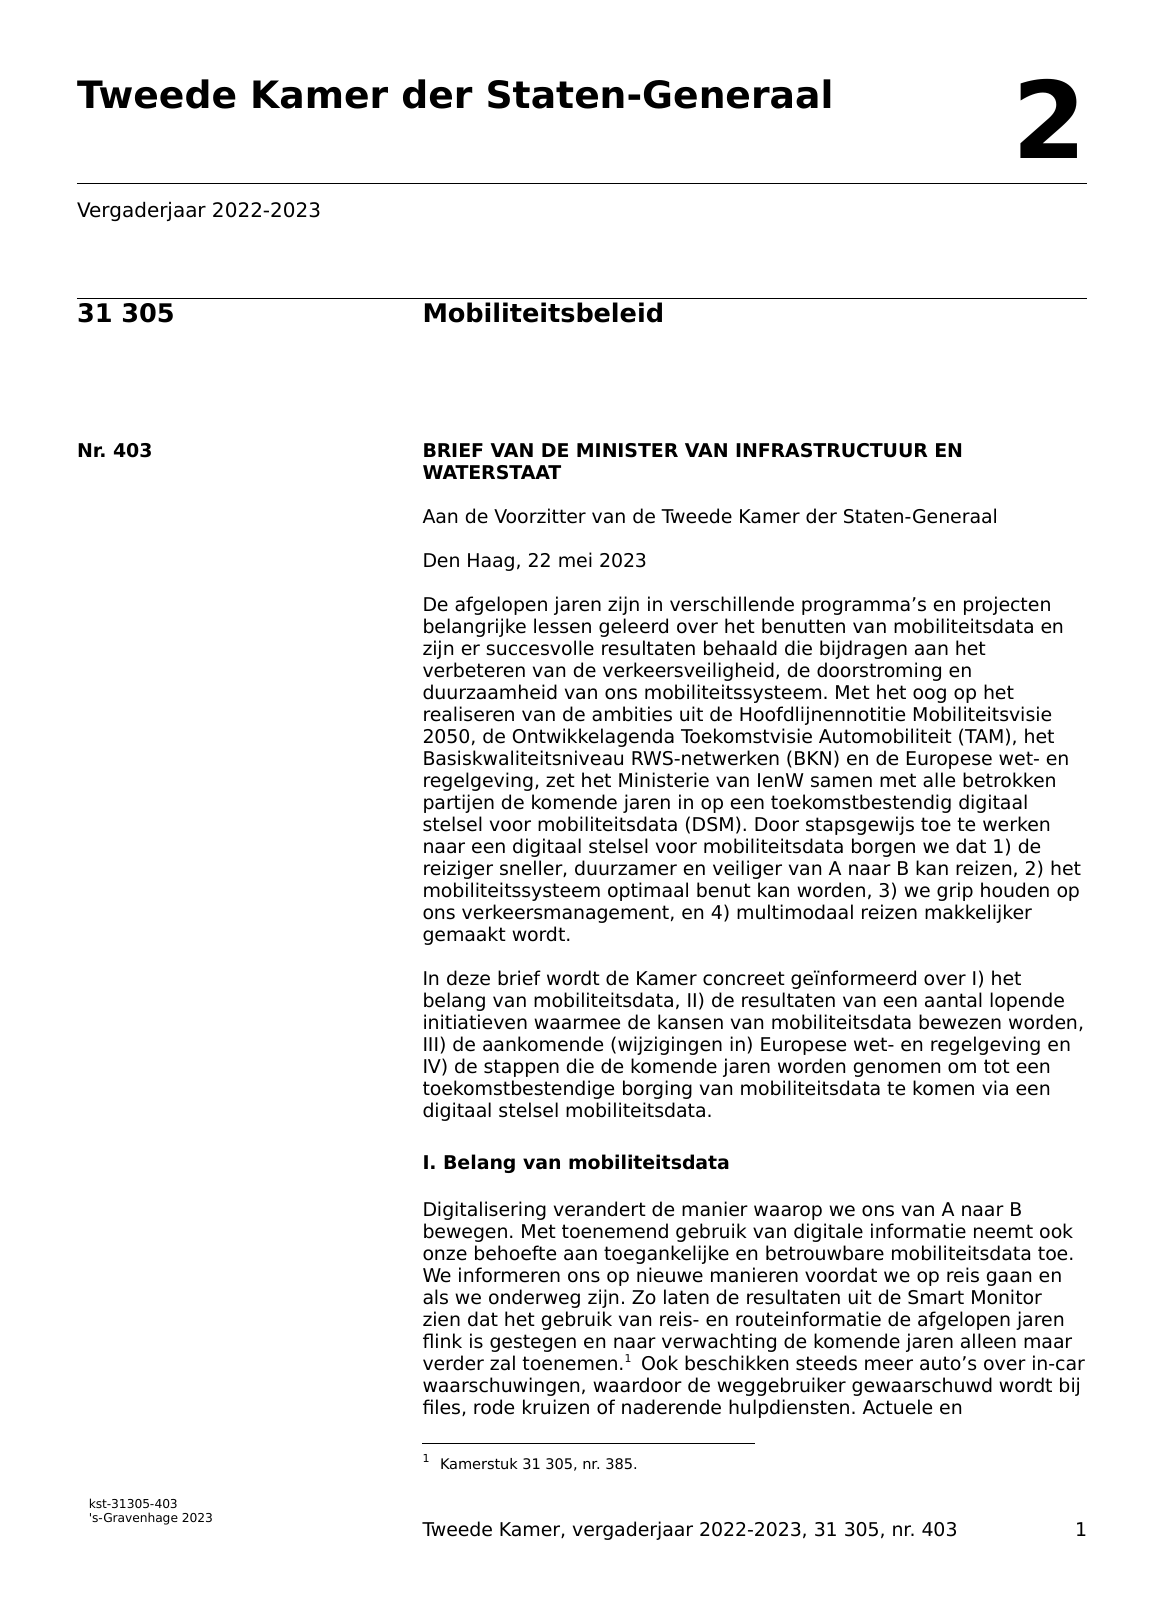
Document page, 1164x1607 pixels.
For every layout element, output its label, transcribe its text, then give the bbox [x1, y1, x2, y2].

text De afgelopen jaren zijn in verschillende programma’s en projecten belangrijke lessen geleerd over het benutten van mobiliteitsdata en zijn er succesvolle resultaten behaald die bijdragen aan het verbeteren van de verkeersveiligheid, de doorstroming en duurzaamheid van ons mobiliteitssysteem. Met het oog op het realiseren van de ambities uit de Hoofdlijnennotitie Mobiliteitsvisie 2050, de Ontwikkelagenda Toekomstvisie Automobiliteit (TAM), het Basiskwaliteitsniveau RWS-netwerken (BKN) en de Europese wet- en regelgeving, zet het Ministerie van IenW samen met alle betrokken partijen de komende jaren in op een toekomstbestendig digitaal stelsel voor mobiliteitsdata (DSM). Door stapsgewijs toe te werken naar een digitaal stelsel voor mobiliteitsdata borgen we dat 1) de reiziger sneller, duurzamer en veiliger van A naar B kan reizen, 2) het mobiliteitssysteem optimaal benut kan worden, 3) we grip houden op ons verkeersmanagement, en 4) multimodaal reizen makkelijker gemaakt wordt. [422, 594, 1087, 946]
table_cell Vergaderjaar 2022-2023 [77, 184, 1087, 298]
text kst-31305-403 [88, 1497, 323, 1511]
subtitle I. Belang van mobiliteitsdata [422, 1152, 1087, 1174]
text Kamerstuk 31 305, nr. 385. [422, 1452, 1087, 1474]
text Digitalisering verandert de manier waarop we ons van A naar B bewegen. Met toenemend gebruik van digitale informatie neemt ook onze behoefte aan toegankelijke en betrouwbare mobiliteitsdata toe. We informeren ons op nieuwe manieren voordat we op reis gaan en als we onderweg zijn. Zo laten de resultaten uit de Smart Monitor zien dat het gebruik van reis- en routeinformatie de afgelopen jaren flink is gestegen en naar verwachting de komende jaren alleen maar verder zal toenemen. Ook beschikken steeds meer auto’s over in-car waarschuwingen, waardoor de weggebruiker gewaarschuwd wordt bij files, rode kruizen of naderende hulpdiensten. Actuele en [422, 1199, 1087, 1419]
table_header Tweede Kamer der Staten-Generaal [77, 59, 886, 183]
subtitle 31 305 Mobiliteitsbeleid [77, 299, 1087, 329]
text In deze brief wordt de Kamer concreet geïnformeerd over I) het belang van mobiliteitsdata, II) de resultaten van een aantal lopende initiatieven waarmee de kansen van mobiliteitsdata bewezen worden, III) de aankomende (wijzigingen in) Europese wet- en regelgeving en IV) de stappen die de komende jaren worden genomen om tot een toekomstbestendige borging van mobiliteitsdata te komen via een digitaal stelsel mobiliteitsdata. [422, 968, 1087, 1122]
table_header 2 [886, 59, 1087, 183]
text 's-Gravenhage 2023 [88, 1511, 323, 1525]
text Den Haag, 22 mei 2023 [422, 550, 1087, 572]
text Aan de Voorzitter van de Tweede Kamer der Staten-Generaal [422, 506, 1087, 528]
subtitle Nr. 403 BRIEF VAN DE MINISTER VAN INFRASTRUCTUUR EN WATERSTAAT [77, 440, 1087, 484]
